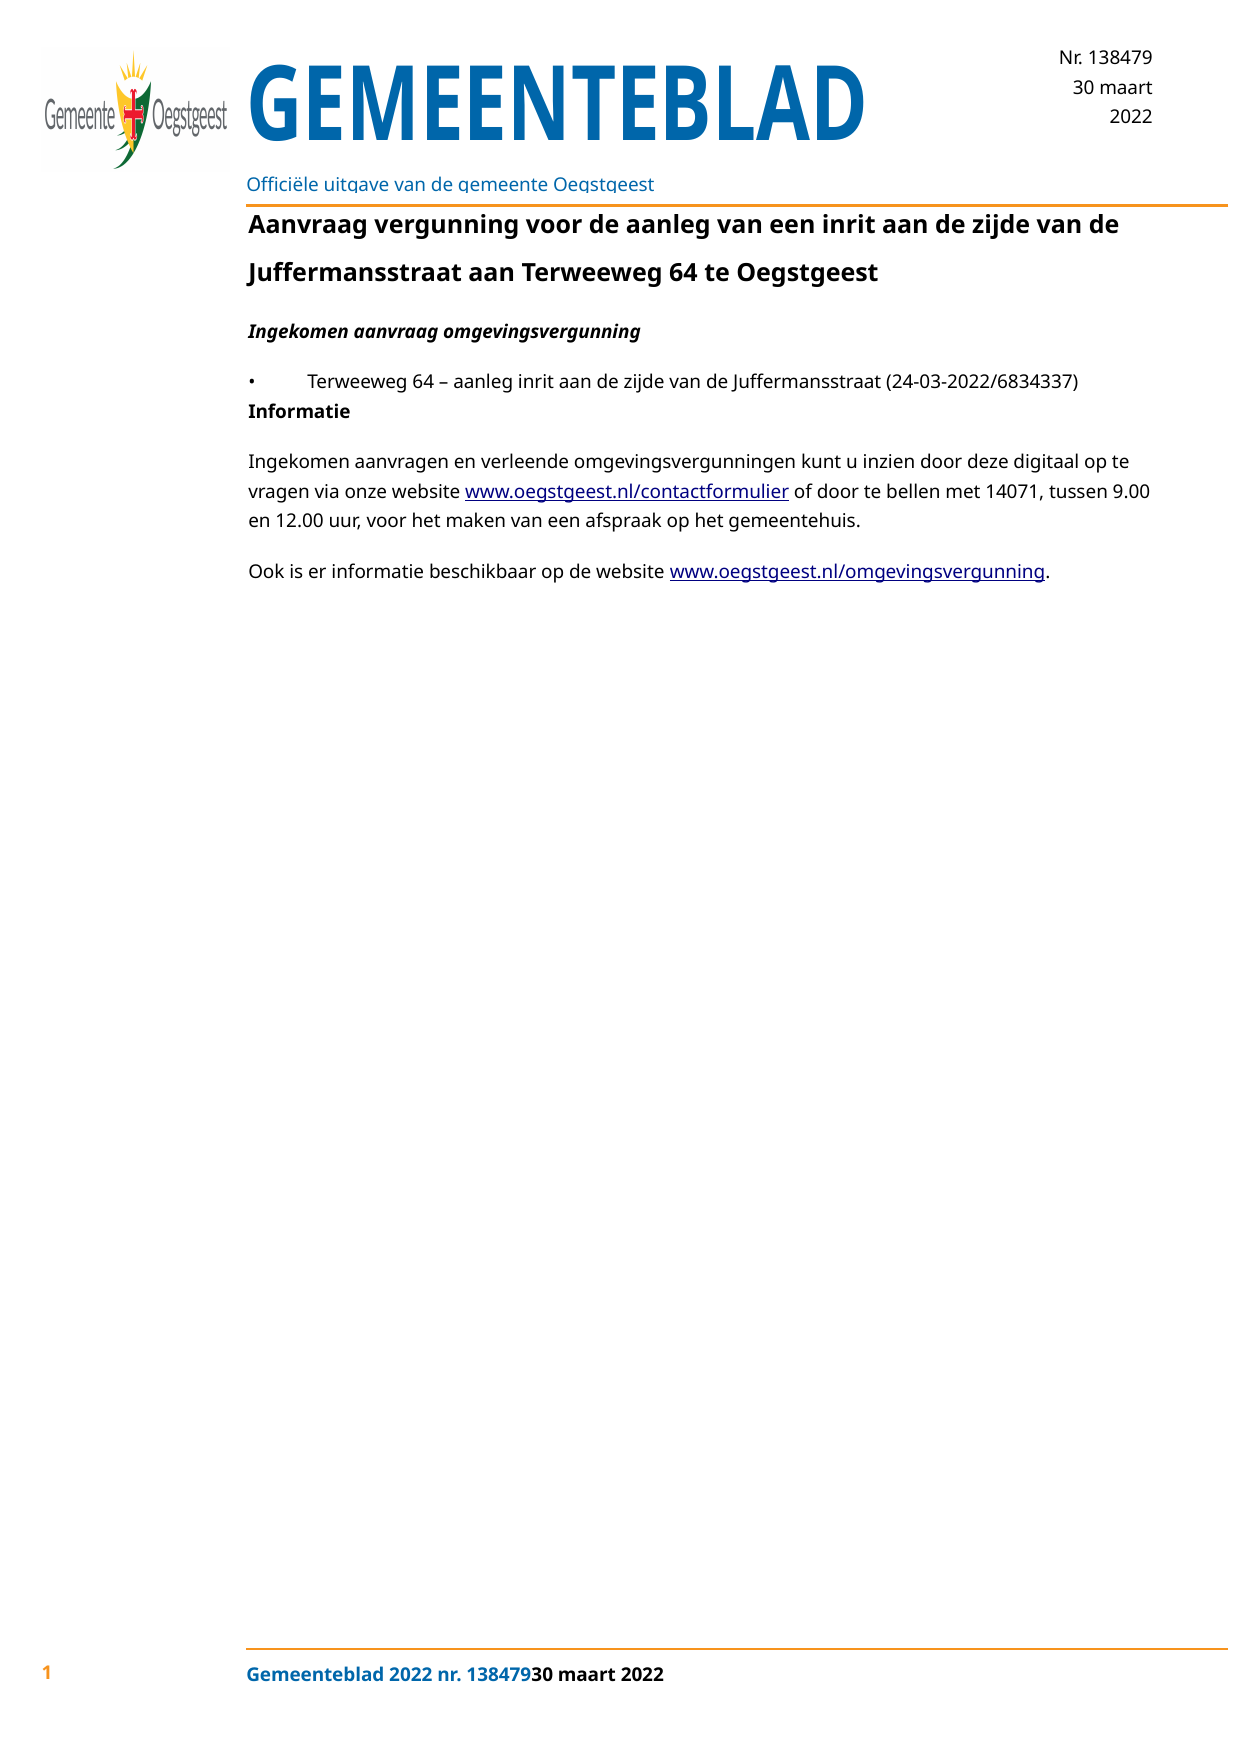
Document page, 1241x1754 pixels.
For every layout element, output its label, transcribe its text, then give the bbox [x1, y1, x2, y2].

text Ingekomen aanvraag omgevingsvergunning [248, 318, 1152, 344]
text Aanvraag vergunning voor de aanleg van een inrit aan de zijde van de Juffermansstraat aan Terweeweg 64 te Oegstgeest [248, 207, 1152, 288]
text Informatie [248, 398, 1152, 424]
text Ingekomen aanvragen en verleende omgevingsvergunningen kunt u inzien door deze digitaal op te vragen via onze website www.oegstgeest.nl/contactformulier of door te bellen met 14071, tussen 9.00 en 12.00 uur, voor het maken van een afspraak op het gemeentehuis. [248, 448, 1152, 533]
text Ook is er informatie beschikbaar op de website www.oegstgeest.nl/omgevingsvergunning. [248, 558, 1152, 584]
list Terweeweg 64 – aanleg inrit aan de zijde van de Juffermansstraat (24-03-2022/6834337) [248, 368, 1152, 394]
picture [41, 47, 231, 172]
